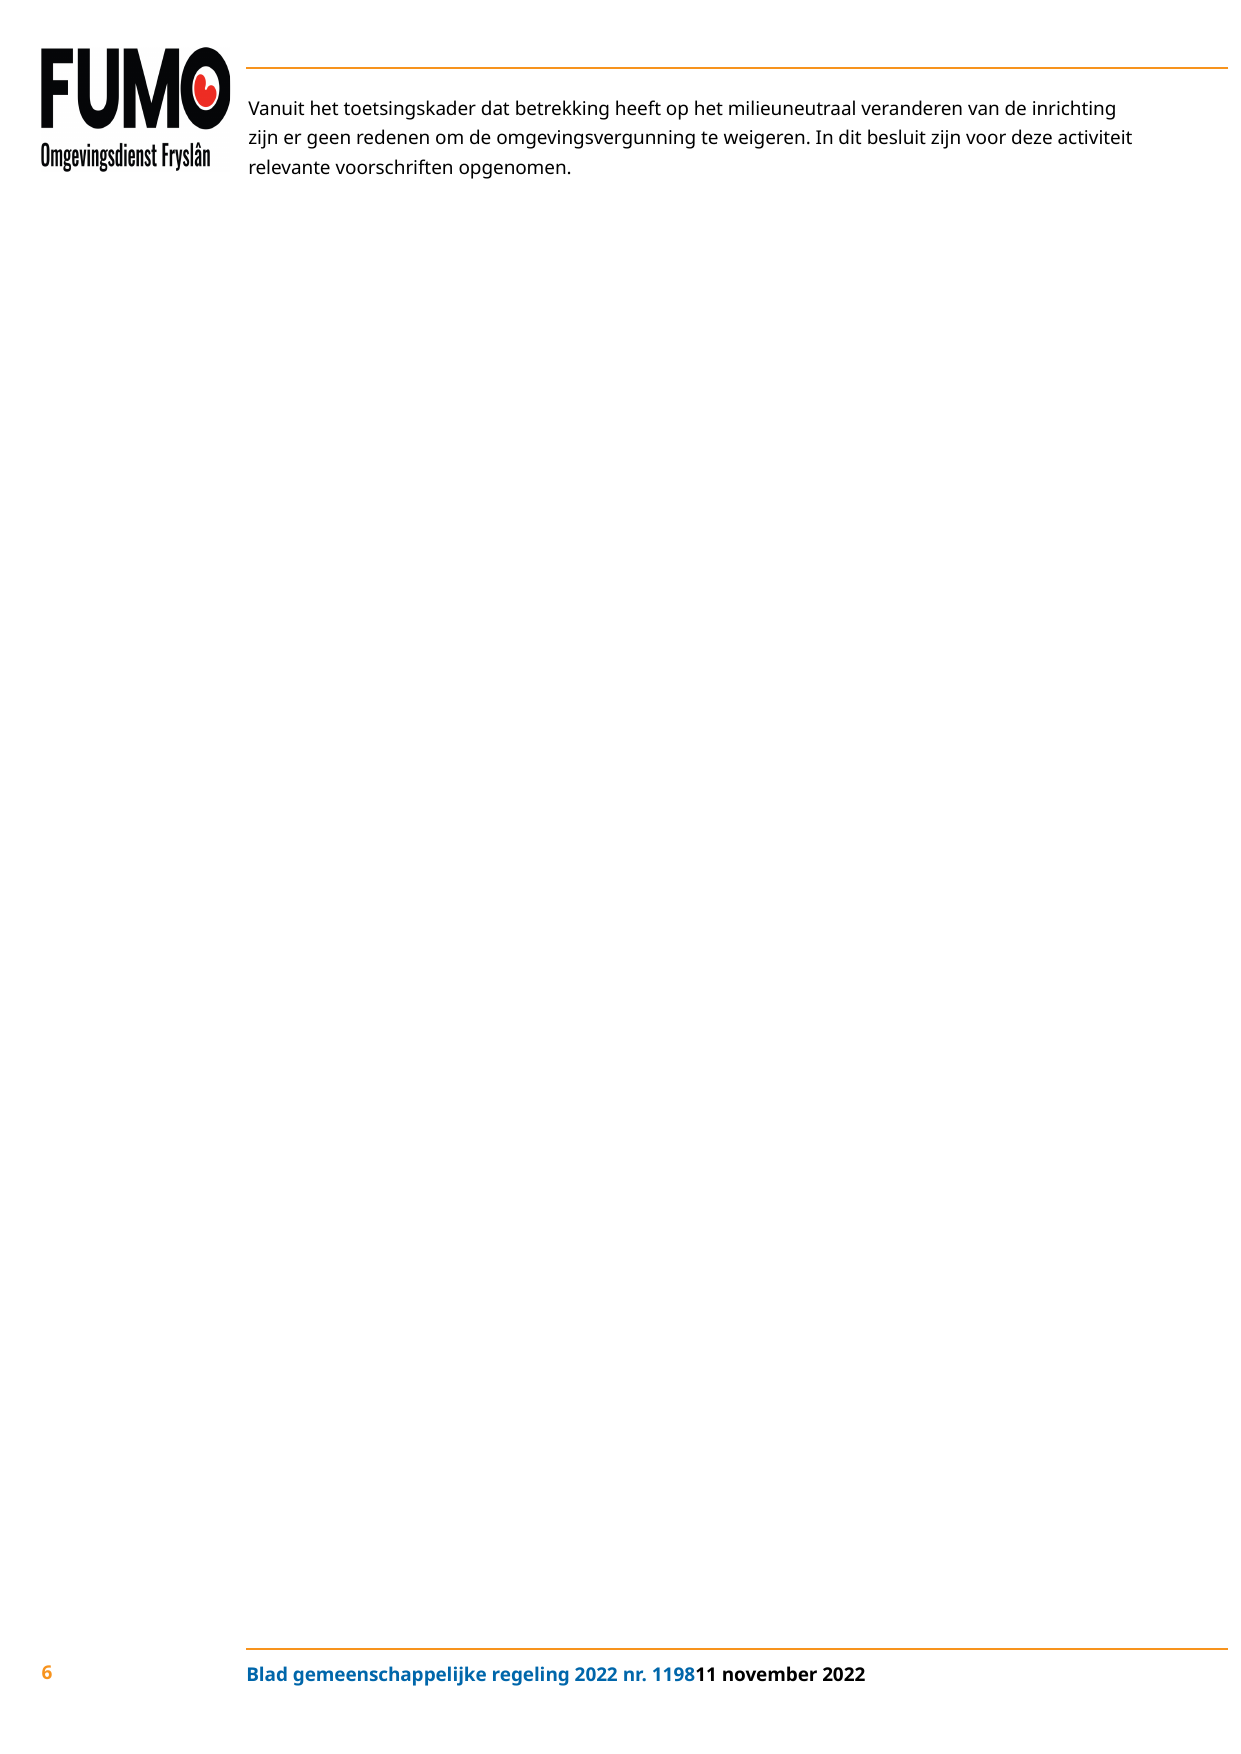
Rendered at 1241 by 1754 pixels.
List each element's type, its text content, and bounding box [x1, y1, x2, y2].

picture [41, 47, 231, 172]
text Vanuit het toetsingskader dat betrekking heeft op het milieuneutraal veranderen van de inrichting zijn er geen redenen om de omgevingsvergunning te weigeren. In dit besluit zijn voor deze activiteit relevante voorschriften opgenomen. [248, 95, 1152, 180]
